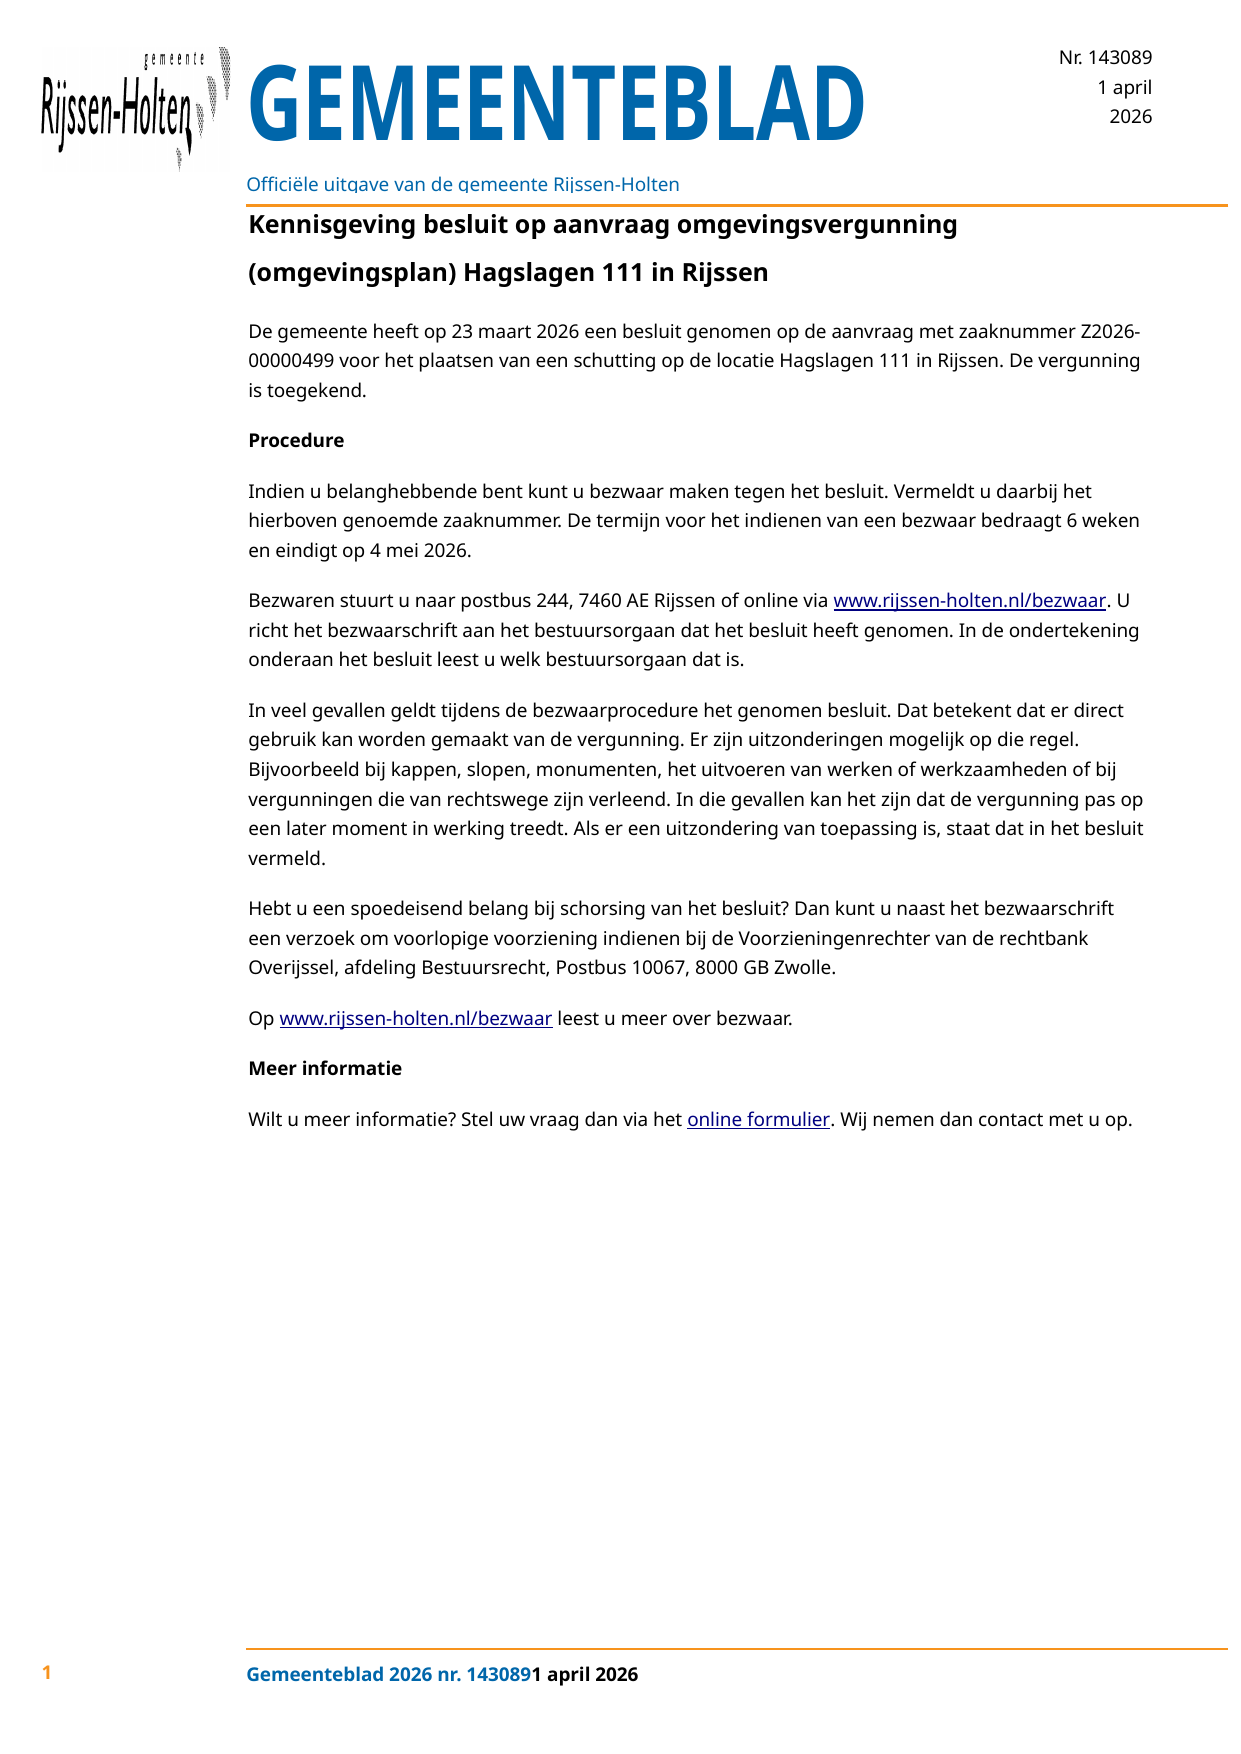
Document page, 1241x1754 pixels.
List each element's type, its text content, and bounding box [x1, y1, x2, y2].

picture [41, 47, 231, 172]
text In veel gevallen geldt tijdens de bezwaarprocedure het genomen besluit. Dat betekent dat er direct gebruik kan worden gemaakt van de vergunning. Er zijn uitzonderingen mogelijk op die regel. Bijvoorbeeld bij kappen, slopen, monumenten, het uitvoeren van werken of werkzaamheden of bij vergunningen die van rechtswege zijn verleend. In die gevallen kan het zijn dat de vergunning pas op een later moment in werking treedt. Als er een uitzondering van toepassing is, staat dat in het besluit vermeld. [248, 697, 1152, 871]
text De gemeente heeft op 23 maart 2026 een besluit genomen op de aanvraag met zaaknummer Z2026-00000499 voor het plaatsen van een schutting op de locatie Hagslagen 111 in Rijssen. De vergunning is toegekend. [248, 318, 1152, 403]
text Indien u belanghebbende bent kunt u bezwaar maken tegen het besluit. Vermeldt u daarbij het hierboven genoemde zaaknummer. De termijn voor het indienen van een bezwaar bedraagt 6 weken en eindigt op 4 mei 2026. [248, 478, 1152, 563]
text Bezwaren stuurt u naar postbus 244, 7460 AE Rijssen of online via www.rijssen-holten.nl/bezwaar. U richt het bezwaarschrift aan het bestuursorgaan dat het besluit heeft genomen. In de ondertekening onderaan het besluit leest u welk bestuursorgaan dat is. [248, 587, 1152, 672]
text Op www.rijssen-holten.nl/bezwaar leest u meer over bezwaar. [248, 1005, 1152, 1031]
text Kennisgeving besluit op aanvraag omgevingsvergunning (omgevingsplan) Hagslagen 111 in Rijssen [248, 207, 1152, 288]
text Meer informatie [248, 1055, 1152, 1081]
text Procedure [248, 427, 1152, 453]
text Hebt u een spoedeisend belang bij schorsing van het besluit? Dan kunt u naast het bezwaarschrift een verzoek om voorlopige voorziening indienen bij de Voorzieningenrechter van de rechtbank Overijssel, afdeling Bestuursrecht, Postbus 10067, 8000 GB Zwolle. [248, 895, 1152, 980]
text Wilt u meer informatie? Stel uw vraag dan via het online formulier. Wij nemen dan contact met u op. [248, 1106, 1152, 1132]
